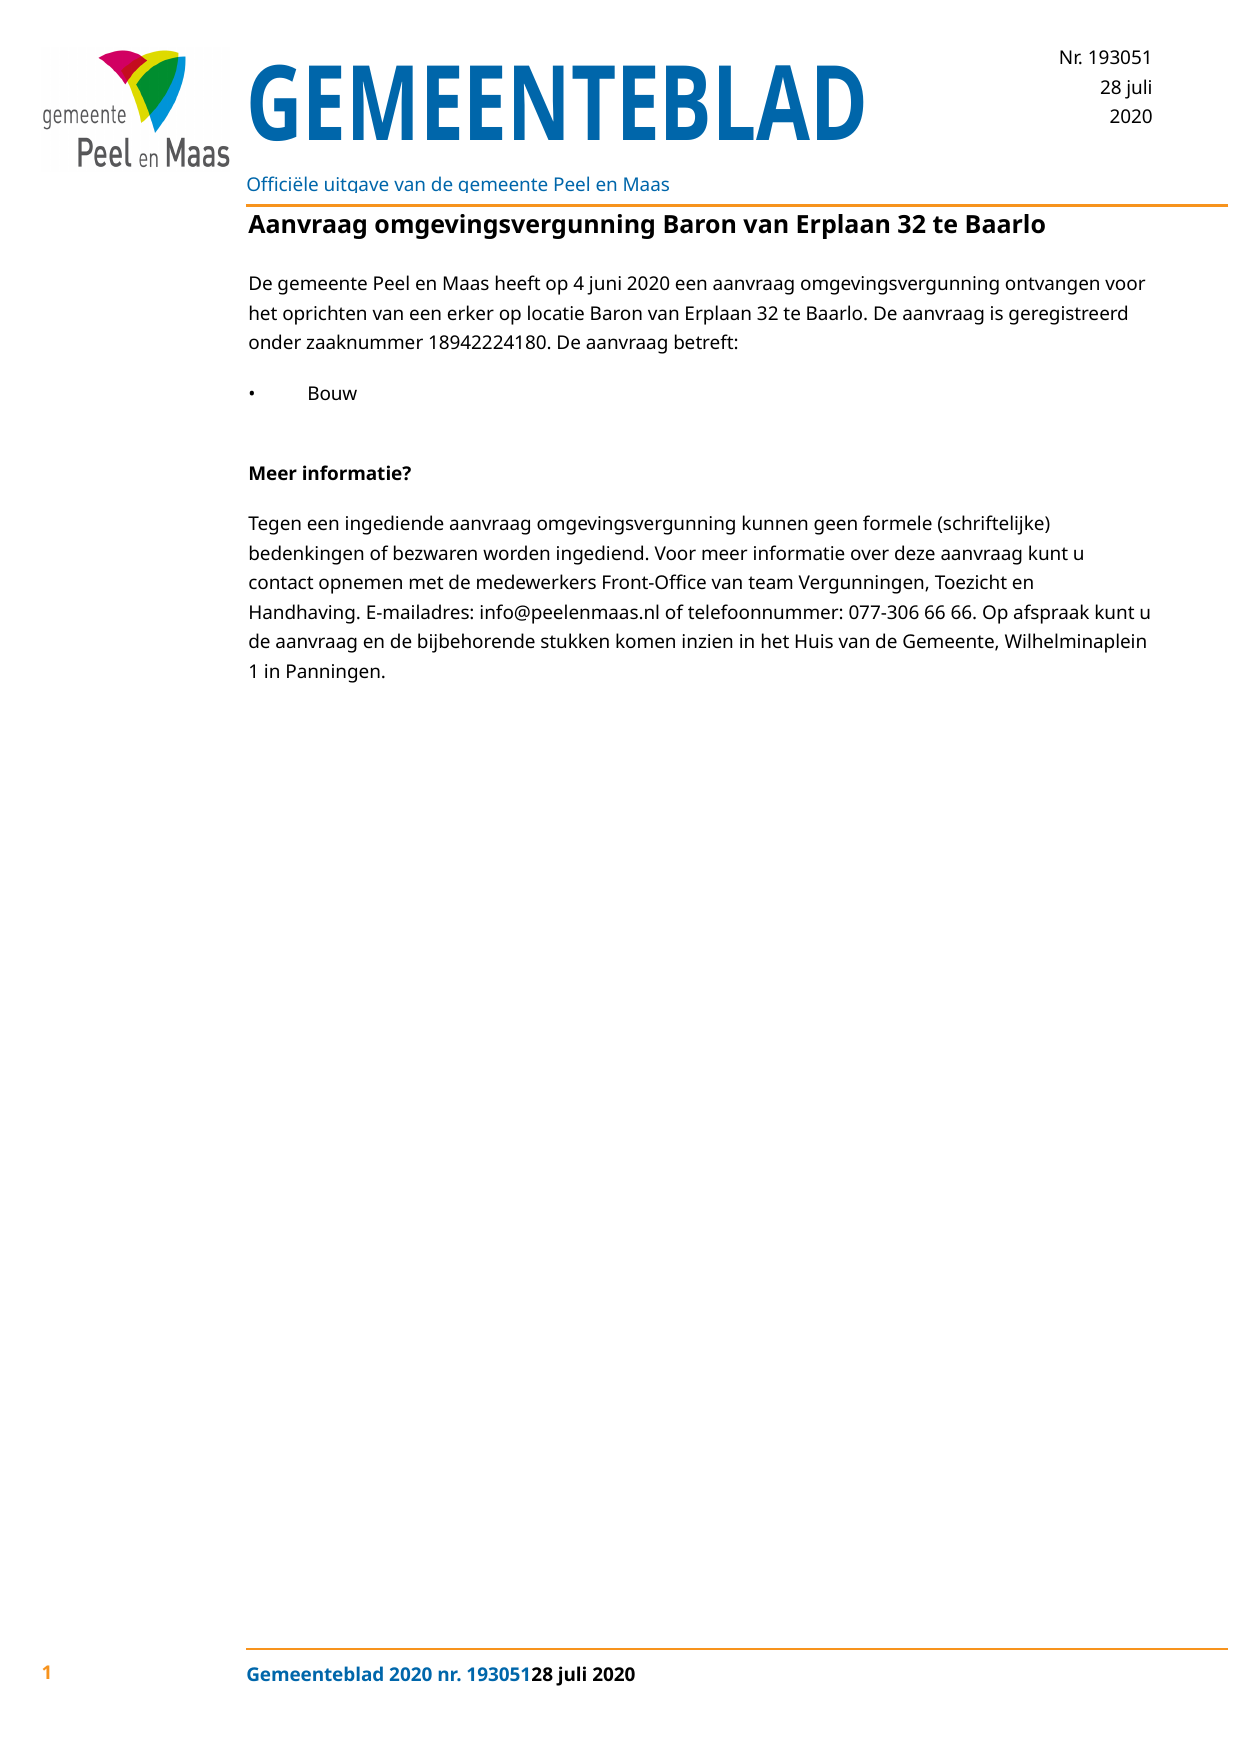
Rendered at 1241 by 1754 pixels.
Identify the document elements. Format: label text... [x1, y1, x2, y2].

text De gemeente Peel en Maas heeft op 4 juni 2020 een aanvraag omgevingsvergunning ontvangen voor het oprichten van een erker op locatie Baron van Erplaan 32 te Baarlo. De aanvraag is geregistreerd onder zaaknummer 18942224180. De aanvraag betreft: [248, 270, 1152, 355]
text Meer informatie? [248, 460, 1152, 486]
picture [41, 47, 231, 172]
text Tegen een ingediende aanvraag omgevingsvergunning kunnen geen formele (schriftelijke) bedenkingen of bezwaren worden ingediend. Voor meer informatie over deze aanvraag kunt u contact opnemen met de medewerkers Front-Office van team Vergunningen, Toezicht en Handhaving. E-mailadres: info@peelenmaas.nl of telefoonnummer: 077-306 66 66. Op afspraak kunt u de aanvraag en de bijbehorende stukken komen inzien in het Huis van de Gemeente, Wilhelminaplein 1 in Panningen. [248, 510, 1152, 684]
text Aanvraag omgevingsvergunning Baron van Erplaan 32 te Baarlo [248, 207, 1152, 241]
list Bouw [248, 380, 1152, 406]
